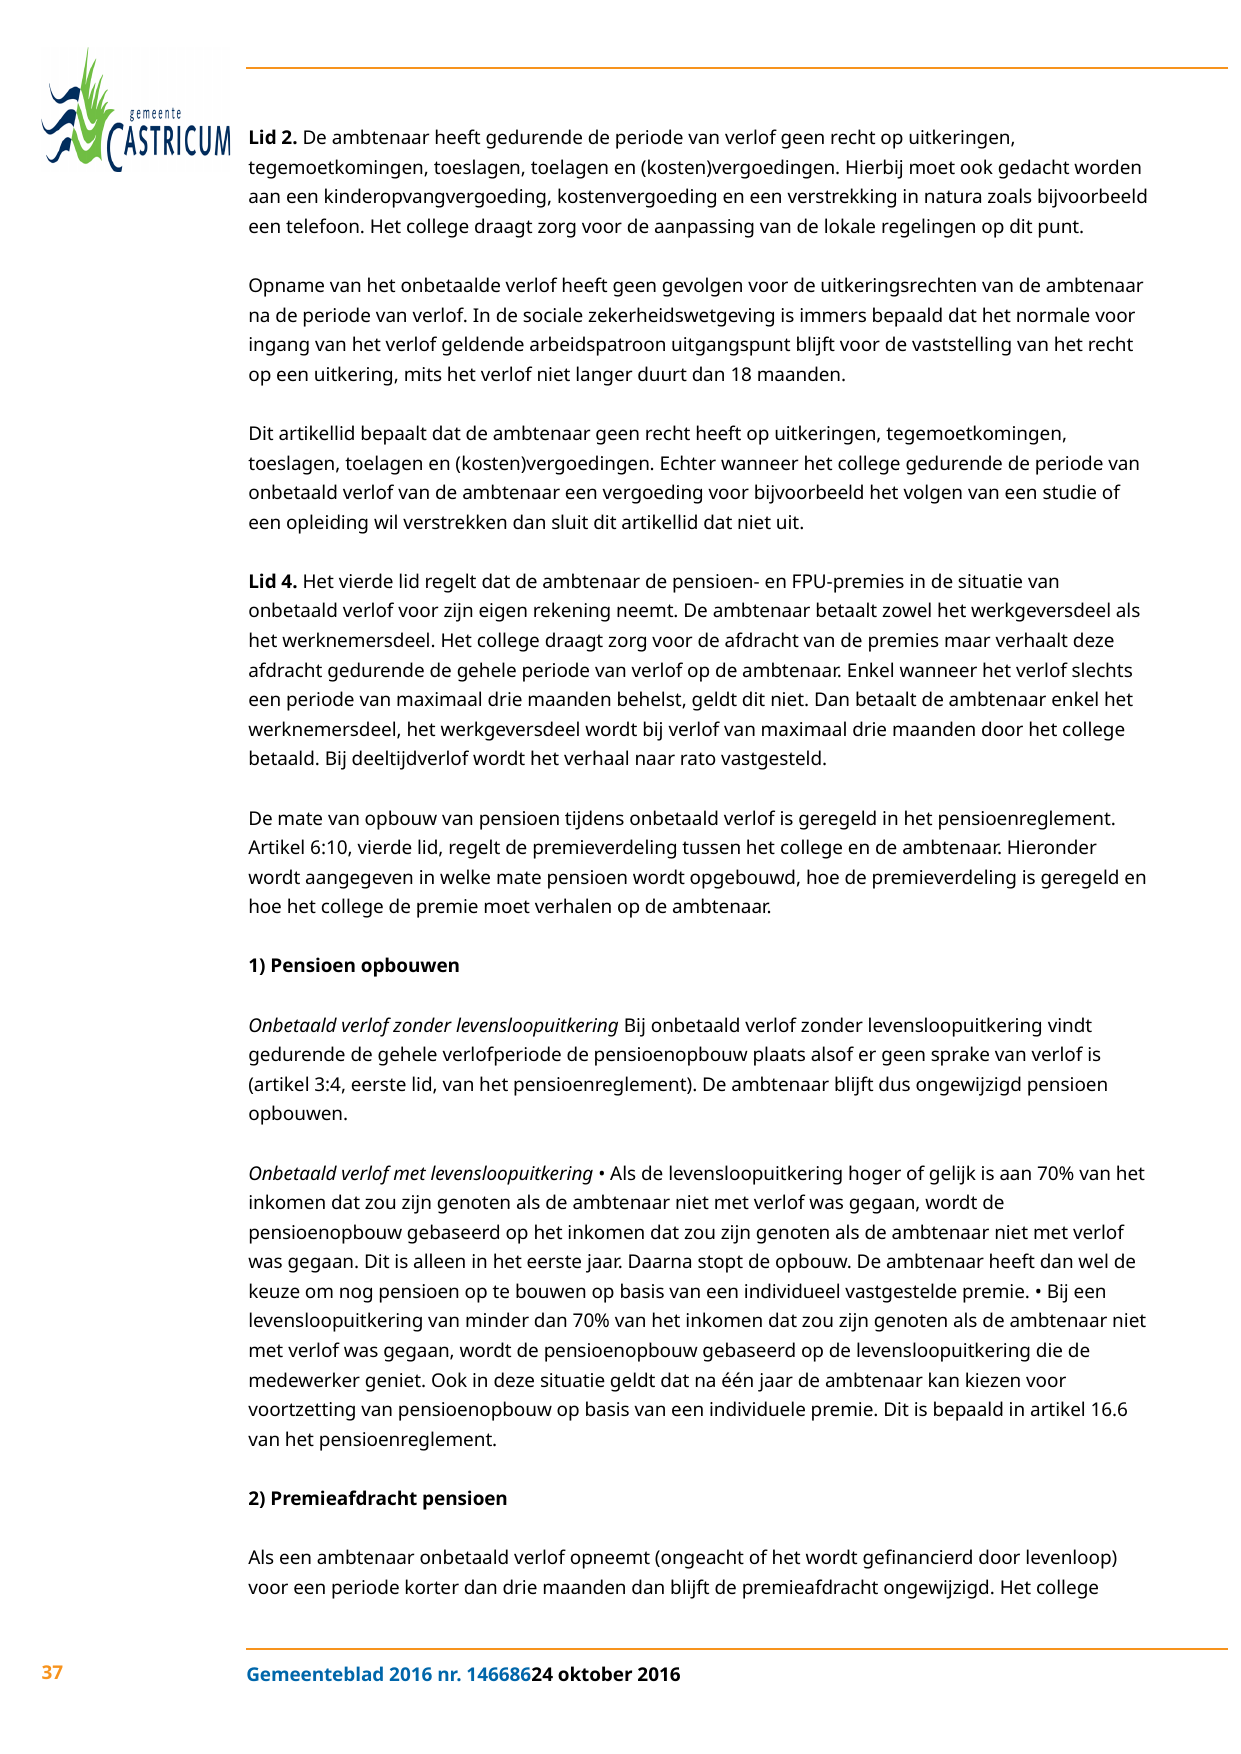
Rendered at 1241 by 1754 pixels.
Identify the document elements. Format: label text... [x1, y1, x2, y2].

text Dit artikellid bepaalt dat de ambtenaar geen recht heeft op uitkeringen, tegemoetkomingen, toeslagen, toelagen en (kosten)vergoedingen. Echter wanneer het college gedurende de periode van onbetaald verlof van de ambtenaar een vergoeding voor bijvoorbeeld het volgen van een studie of een opleiding wil verstrekken dan sluit dit artikellid dat niet uit. [248, 420, 1152, 535]
text Lid 2. De ambtenaar heeft gedurende de periode van verlof geen recht op uitkeringen, tegemoetkomingen, toeslagen, toelagen en (kosten)vergoedingen. Hierbij moet ook gedacht worden aan een kinderopvangvergoeding, kostenvergoeding en een verstrekking in natura zoals bijvoorbeeld een telefoon. Het college draagt zorg voor de aanpassing van de lokale regelingen op dit punt. [248, 124, 1152, 239]
text Als een ambtenaar onbetaald verlof opneemt (ongeacht of het wordt gefinancierd door levenloop) voor een periode korter dan drie maanden dan blijft de premieafdracht ongewijzigd. Het college [248, 1544, 1152, 1600]
text Opname van het onbetaalde verlof heeft geen gevolgen voor de uitkeringsrechten van de ambtenaar na de periode van verlof. In de sociale zekerheidswetgeving is immers bepaald dat het normale voor ingang van het verlof geldende arbeidspatroon uitgangspunt blijft voor de vaststelling van het recht op een uitkering, mits het verlof niet langer duurt dan 18 maanden. [248, 272, 1152, 387]
picture [41, 47, 231, 172]
text 1) Pensioen opbouwen [248, 953, 1152, 978]
text Onbetaald verlof zonder levensloopuitkering Bij onbetaald verlof zonder levensloopuitkering vindt gedurende de gehele verlofperiode de pensioenopbouw plaats alsof er geen sprake van verlof is (artikel 3:4, eerste lid, van het pensioenreglement). De ambtenaar blijft dus ongewijzigd pensioen opbouwen. [248, 1012, 1152, 1126]
text Onbetaald verlof met levensloopuitkering • Als de levensloopuitkering hoger of gelijk is aan 70% van het inkomen dat zou zijn genoten als de ambtenaar niet met verlof was gegaan, wordt de pensioenopbouw gebaseerd op het inkomen dat zou zijn genoten als de ambtenaar niet met verlof was gegaan. Dit is alleen in het eerste jaar. Daarna stopt de opbouw. De ambtenaar heeft dan wel de keuze om nog pensioen op te bouwen op basis van een individueel vastgestelde premie. • Bij een levensloopuitkering van minder dan 70% van het inkomen dat zou zijn genoten als de ambtenaar niet met verlof was gegaan, wordt de pensioenopbouw gebaseerd op de levensloopuitkering die de medewerker geniet. Ook in deze situatie geldt dat na één jaar de ambtenaar kan kiezen voor voortzetting van pensioenopbouw op basis van een individuele premie. Dit is bepaald in artikel 16.6 van het pensioenreglement. [248, 1160, 1152, 1452]
text Lid 4. Het vierde lid regelt dat de ambtenaar de pensioen- en FPU-premies in de situatie van onbetaald verlof voor zijn eigen rekening neemt. De ambtenaar betaalt zowel het werkgeversdeel als het werknemersdeel. Het college draagt zorg voor de afdracht van de premies maar verhaalt deze afdracht gedurende de gehele periode van verlof op de ambtenaar. Enkel wanneer het verlof slechts een periode van maximaal drie maanden behelst, geldt dit niet. Dan betaalt de ambtenaar enkel het werknemersdeel, het werkgeversdeel wordt bij verlof van maximaal drie maanden door het college betaald. Bij deeltijdverlof wordt het verhaal naar rato vastgesteld. [248, 568, 1152, 771]
text 2) Premieafdracht pensioen [248, 1485, 1152, 1511]
text De mate van opbouw van pensioen tijdens onbetaald verlof is geregeld in het pensioenreglement. Artikel 6:10, vierde lid, regelt de premieverdeling tussen het college en de ambtenaar. Hieronder wordt aangegeven in welke mate pensioen wordt opgebouwd, hoe de premieverdeling is geregeld en hoe het college de premie moet verhalen op de ambtenaar. [248, 805, 1152, 919]
